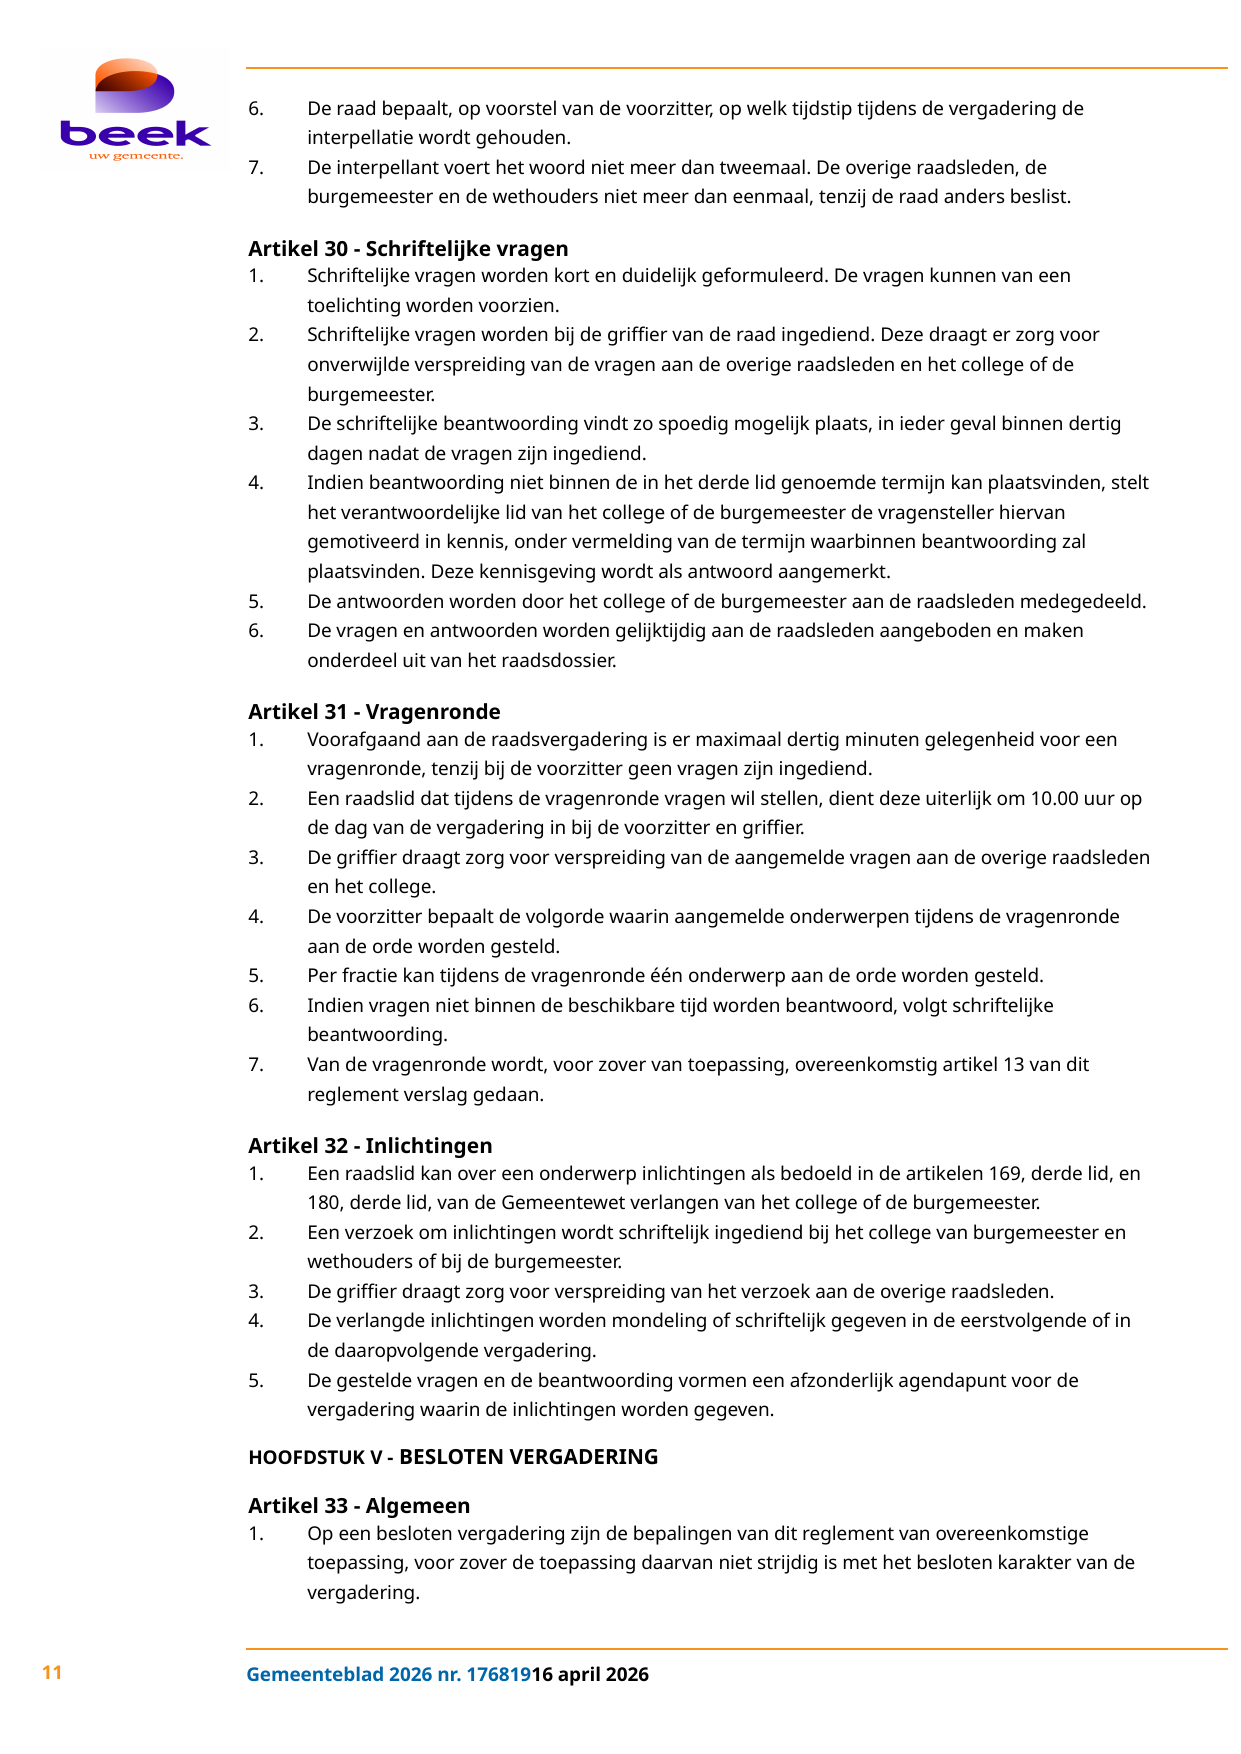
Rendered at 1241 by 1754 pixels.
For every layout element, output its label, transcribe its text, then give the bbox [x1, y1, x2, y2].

list De griffier draagt zorg voor verspreiding van het verzoek aan de overige raadsleden. [248, 1278, 1152, 1304]
list Indien beantwoording niet binnen de in het derde lid genoemde termijn kan plaatsvinden, stelt het verantwoordelijke lid van het college of de burgemeester de vragensteller hiervan gemotiveerd in kennis, onder vermelding van de termijn waarbinnen beantwoording zal plaatsvinden. Deze kennisgeving wordt als antwoord aangemerkt. [248, 469, 1152, 584]
list Een verzoek om inlichtingen wordt schriftelijk ingediend bij het college van burgemeester en wethouders of bij de burgemeester. [248, 1219, 1152, 1274]
list Schriftelijke vragen worden kort en duidelijk geformuleerd. De vragen kunnen van een toelichting worden voorzien. [248, 262, 1152, 318]
list Van de vragenronde wordt, voor zover van toepassing, overeenkomstig artikel 13 van dit reglement verslag gedaan. [248, 1051, 1152, 1107]
list De schriftelijke beantwoording vindt zo spoedig mogelijk plaats, in ieder geval binnen dertig dagen nadat de vragen zijn ingediend. [248, 410, 1152, 466]
list De vragen en antwoorden worden gelijktijdig aan de raadsleden aangeboden en maken onderdeel uit van het raadsdossier. [248, 617, 1152, 673]
list De gestelde vragen en de beantwoording vormen een afzonderlijk agendapunt voor de vergadering waarin de inlichtingen worden gegeven. [248, 1367, 1152, 1422]
list Schriftelijke vragen worden bij de griffier van de raad ingediend. Deze draagt er zorg voor onverwijlde verspreiding van de vragen aan de overige raadsleden en het college of de burgemeester. [248, 322, 1152, 406]
text HOOFDSTUK V - BESLOTEN VERGADERING [248, 1442, 1152, 1470]
list Voorafgaand aan de raadsvergadering is er maximaal dertig minuten gelegenheid voor een vragenronde, tenzij bij de voorzitter geen vragen zijn ingediend. [248, 726, 1152, 781]
picture [41, 47, 231, 172]
text Artikel 30 - Schriftelijke vragen [248, 234, 1152, 262]
list De antwoorden worden door het college of de burgemeester aan de raadsleden medegedeeld. [248, 588, 1152, 613]
list Op een besloten vergadering zijn de bepalingen van dit reglement van overeenkomstige toepassing, voor zover de toepassing daarvan niet strijdig is met het besloten karakter van de vergadering. [248, 1520, 1152, 1604]
list Een raadslid dat tijdens de vragenronde vragen wil stellen, dient deze uiterlijk om 10.00 uur op de dag van de vergadering in bij de voorzitter en griffier. [248, 785, 1152, 840]
text Artikel 33 - Algemeen [248, 1491, 1152, 1520]
list Een raadslid kan over een onderwerp inlichtingen als bedoeld in de artikelen 169, derde lid, en 180, derde lid, van de Gemeentewet verlangen van het college of de burgemeester. [248, 1160, 1152, 1215]
list Indien vragen niet binnen de beschikbare tijd worden beantwoord, volgt schriftelijke beantwoording. [248, 992, 1152, 1047]
list De verlangde inlichtingen worden mondeling of schriftelijk gegeven in de eerstvolgende of in de daaropvolgende vergadering. [248, 1308, 1152, 1363]
list Per fractie kan tijdens de vragenronde één onderwerp aan de orde worden gesteld. [248, 962, 1152, 988]
list De interpellant voert het woord niet meer dan tweemaal. De overige raadsleden, de burgemeester en de wethouders niet meer dan eenmaal, tenzij de raad anders beslist. [248, 154, 1152, 209]
list De voorzitter bepaalt de volgorde waarin aangemelde onderwerpen tijdens de vragenronde aan de orde worden gesteld. [248, 903, 1152, 959]
list De raad bepaalt, op voorstel van de voorzitter, op welk tijdstip tijdens de vergadering de interpellatie wordt gehouden. [248, 95, 1152, 150]
text Artikel 31 - Vragenronde [248, 697, 1152, 726]
text Artikel 32 - Inlichtingen [248, 1131, 1152, 1160]
list De griffier draagt zorg voor verspreiding van de aangemelde vragen aan de overige raadsleden en het college. [248, 844, 1152, 899]
